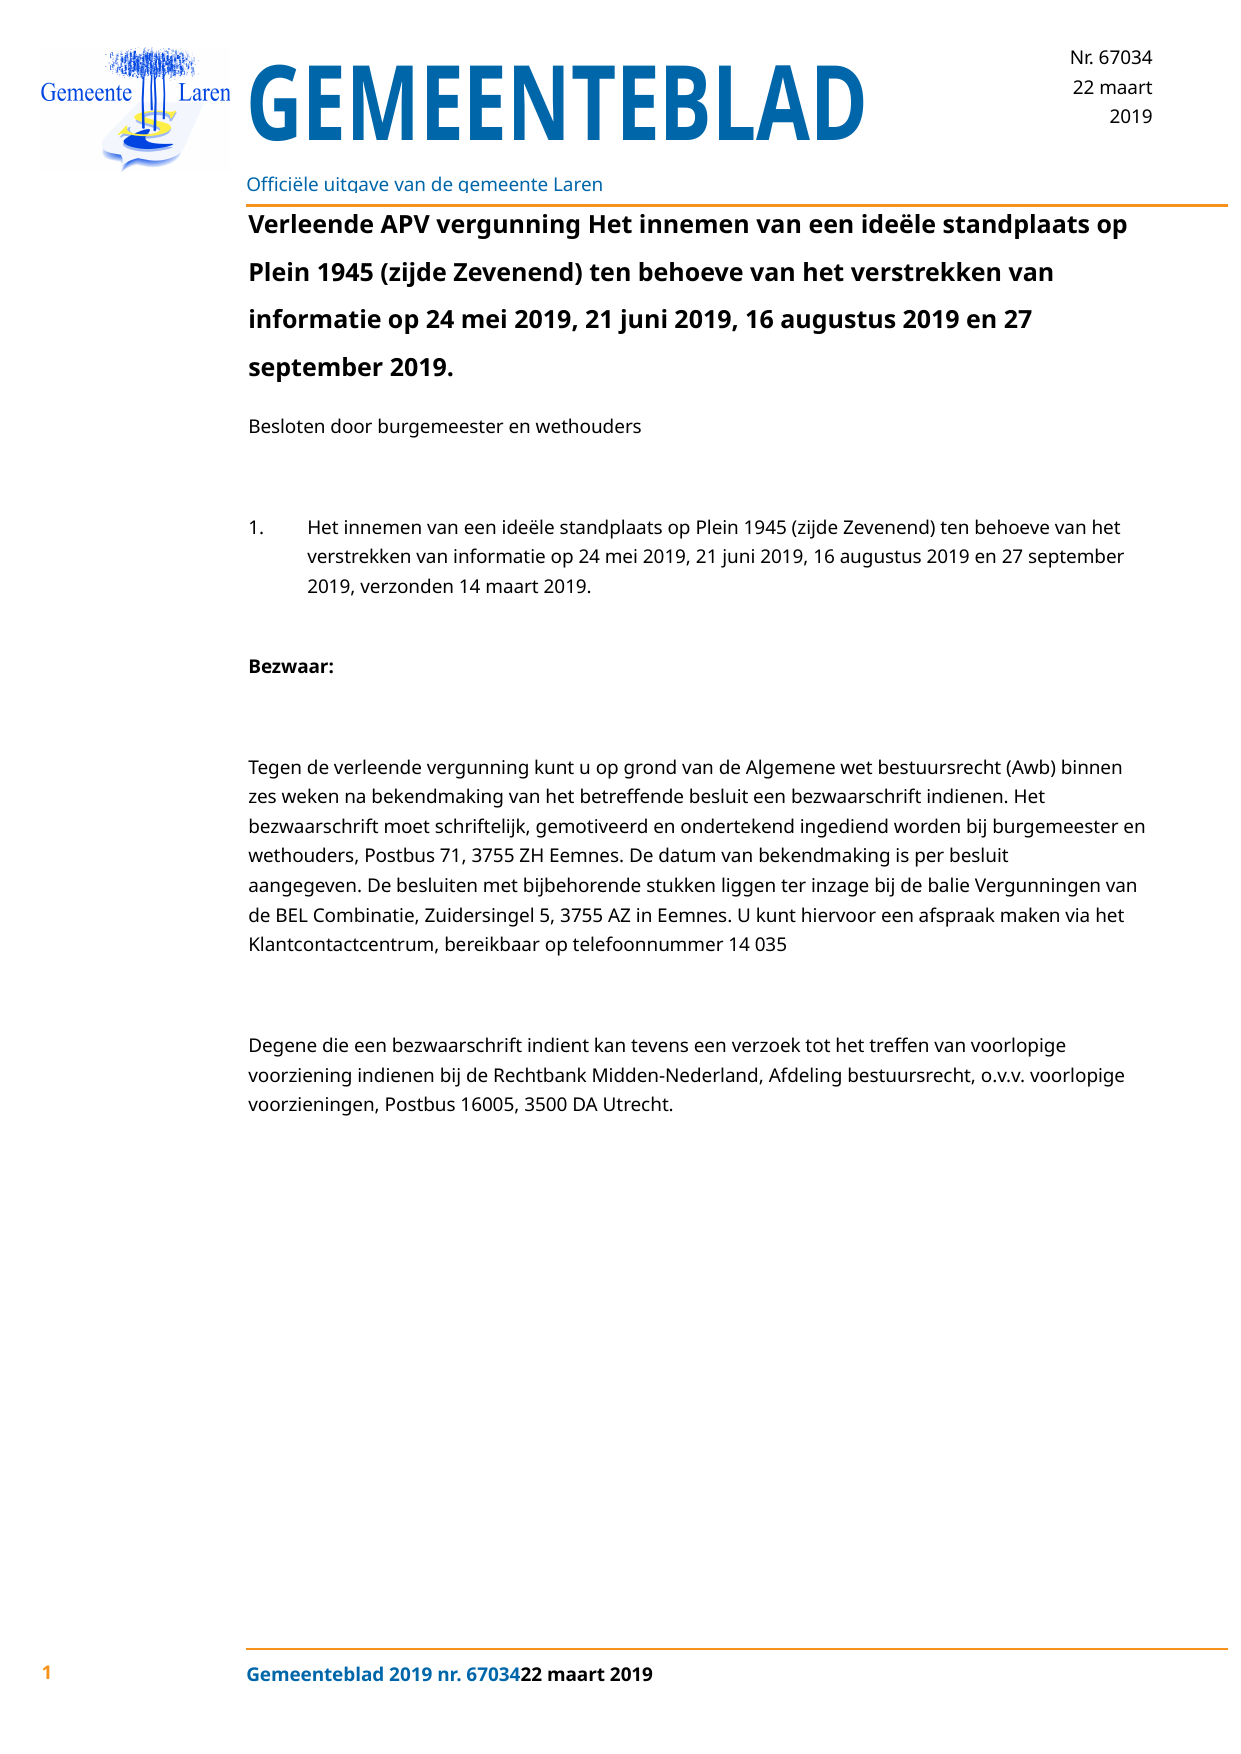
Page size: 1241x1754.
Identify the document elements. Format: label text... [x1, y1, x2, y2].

text Tegen de verleende vergunning kunt u op grond van de Algemene wet bestuursrecht (Awb) binnen zes weken na bekendmaking van het betreffende besluit een bezwaarschrift indienen. Het bezwaarschrift moet schriftelijk, gemotiveerd en ondertekend ingediend worden bij burgemeester en wethouders, Postbus 71, 3755 ZH Eemnes. De datum van bekendmaking is per besluit aangegeven. De besluiten met bijbehorende stukken liggen ter inzage bij de balie Vergunningen van de BEL Combinatie, Zuidersingel 5, 3755 AZ in Eemnes. U kunt hiervoor een afspraak maken via het Klantcontactcentrum, bereikbaar op telefoonnummer 14 035 [248, 754, 1152, 957]
text Bezwaar: [248, 653, 1152, 679]
text Besloten door burgemeester en wethouders [248, 413, 1152, 439]
text Degene die een bezwaarschrift indient kan tevens een verzoek tot het treffen van voorlopige voorziening indienen bij de Rechtbank Midden-Nederland, Afdeling bestuursrecht, o.v.v. voorlopige voorzieningen, Postbus 16005, 3500 DA Utrecht. [248, 1032, 1152, 1117]
text Verleende APV vergunning Het innemen van een ideële standplaats op Plein 1945 (zijde Zevenend) ten behoeve van het verstrekken van informatie op 24 mei 2019, 21 juni 2019, 16 augustus 2019 en 27 september 2019. [248, 207, 1152, 384]
list Het innemen van een ideële standplaats op Plein 1945 (zijde Zevenend) ten behoeve van het verstrekken van informatie op 24 mei 2019, 21 juni 2019, 16 augustus 2019 en 27 september 2019, verzonden 14 maart 2019. [248, 514, 1152, 599]
picture [41, 47, 231, 172]
